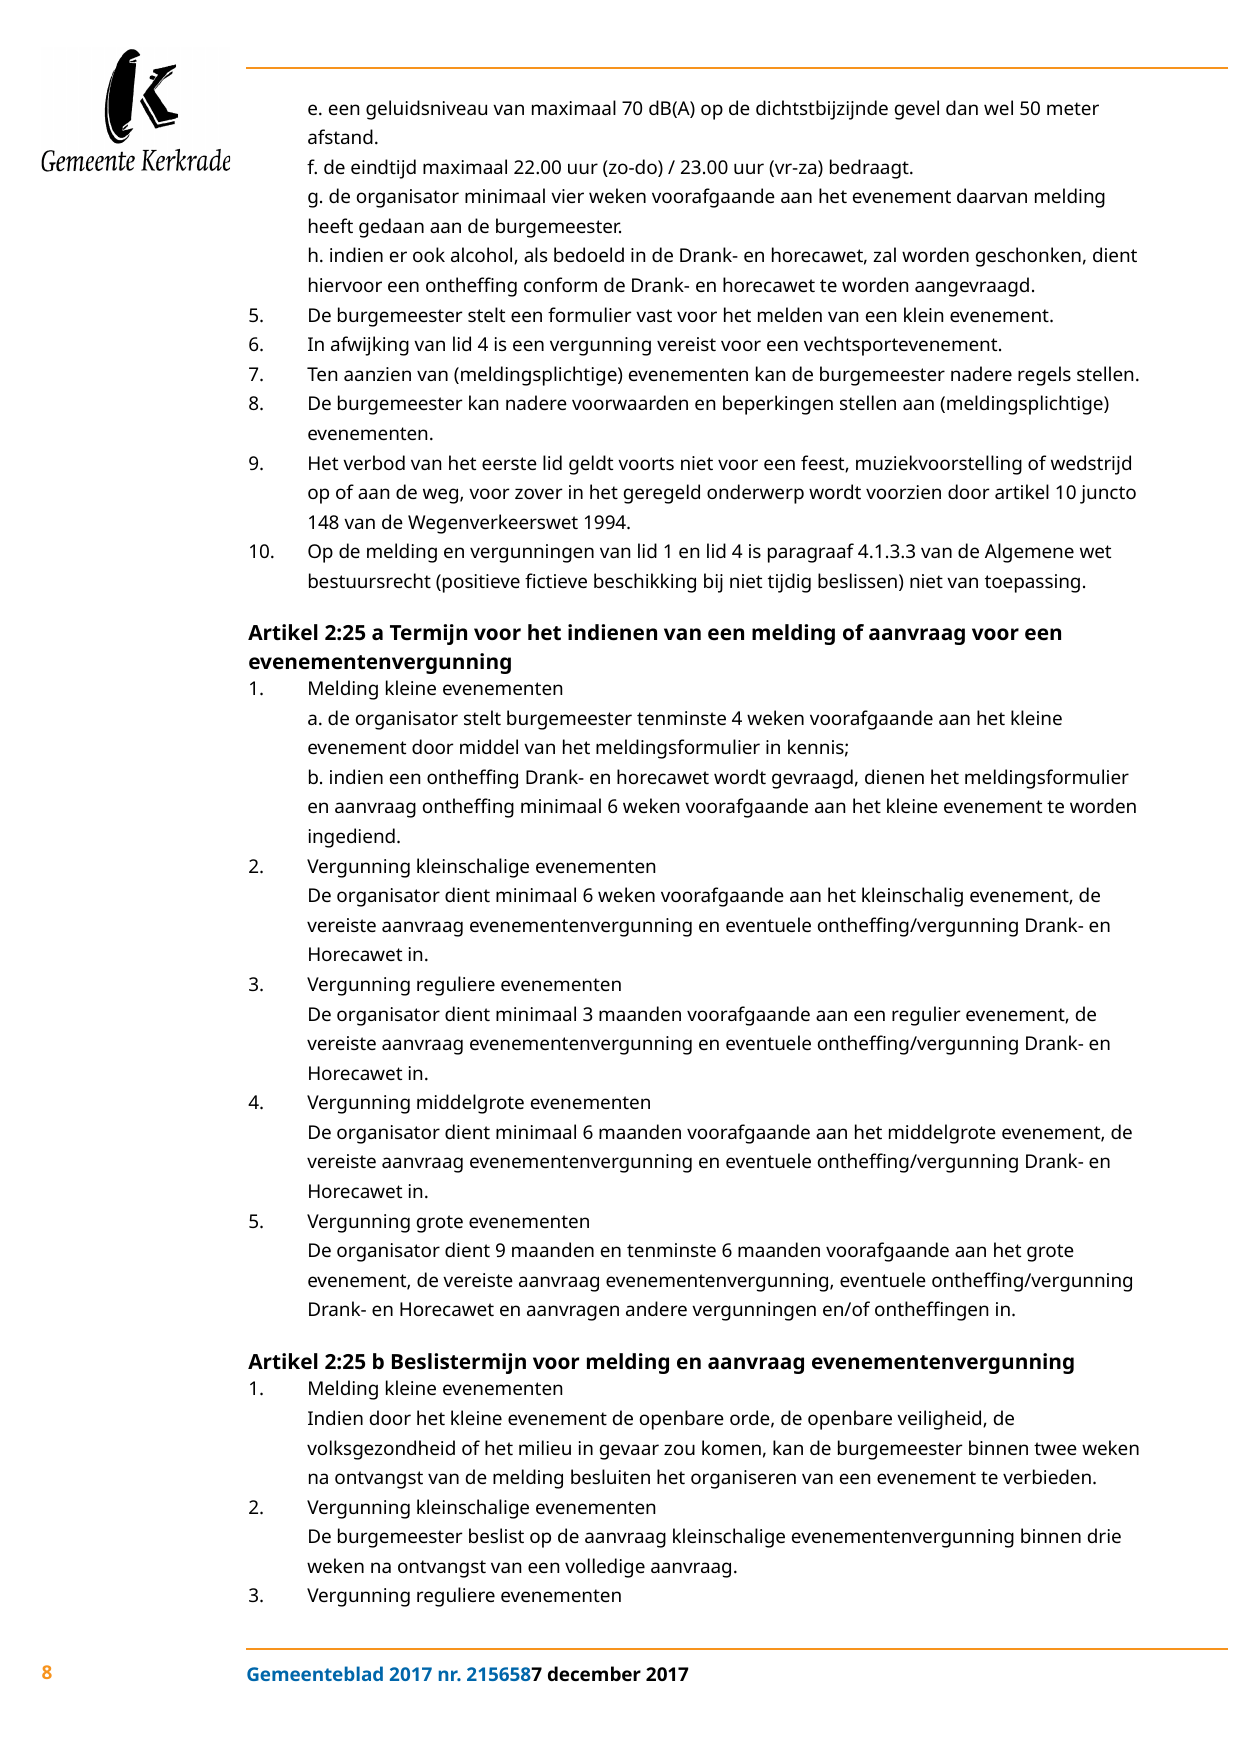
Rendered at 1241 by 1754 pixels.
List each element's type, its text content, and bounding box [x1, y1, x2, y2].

list g. de organisator minimaal vier weken voorafgaande aan het evenement daarvan melding heeft gedaan aan de burgemeester. [248, 183, 1152, 239]
list In afwijking van lid 4 is een vergunning vereist voor een vechtsportevenement. [248, 331, 1152, 357]
list De organisator dient minimaal 6 weken voorafgaande aan het kleinschalig evenement, de vereiste aanvraag evenementenvergunning en eventuele ontheffing/vergunning Drank- en Horecawet in. [248, 882, 1152, 967]
list De burgemeester stelt een formulier vast voor het melden van een klein evenement. [248, 302, 1152, 328]
list Vergunning middelgrote evenementen [248, 1089, 1152, 1115]
list Vergunning reguliere evenementen [248, 971, 1152, 997]
list Vergunning reguliere evenementen [248, 1583, 1152, 1608]
list Indien door het kleine evenement de openbare orde, de openbare veiligheid, de volksgezondheid of het milieu in gevaar zou komen, kan de burgemeester binnen twee weken na ontvangst van de melding besluiten het organiseren van een evenement te verbieden. [248, 1405, 1152, 1490]
list Ten aanzien van (meldingsplichtige) evenementen kan de burgemeester nadere regels stellen. [248, 361, 1152, 387]
list De organisator dient minimaal 3 maanden voorafgaande aan een regulier evenement, de vereiste aanvraag evenementenvergunning en eventuele ontheffing/vergunning Drank- en Horecawet in. [248, 1001, 1152, 1086]
text Artikel 2:25 b Beslistermijn voor melding en aanvraag evenementenvergunning [248, 1347, 1152, 1376]
list Het verbod van het eerste lid geldt voorts niet voor een feest, muziekvoorstelling of wedstrijd op of aan de weg, voor zover in het geregeld onderwerp wordt voorzien door artikel 10 juncto 148 van de Wegenverkeerswet 1994. [248, 450, 1152, 535]
text Artikel 2:25 a Termijn voor het indienen van een melding of aanvraag voor een evenementenvergunning [248, 618, 1152, 675]
list b. indien een ontheffing Drank- en horecawet wordt gevraagd, dienen het meldingsformulier en aanvraag ontheffing minimaal 6 weken voorafgaande aan het kleine evenement te worden ingediend. [248, 764, 1152, 849]
list f. de eindtijd maximaal 22.00 uur (zo-do) / 23.00 uur (vr-za) bedraagt. [248, 154, 1152, 180]
list Op de melding en vergunningen van lid 1 en lid 4 is paragraaf 4.1.3.3 van de Algemene wet bestuursrecht (positieve fictieve beschikking bij niet tijdig beslissen) niet van toepassing. [248, 538, 1152, 594]
list Vergunning kleinschalige evenementen [248, 853, 1152, 879]
list Vergunning kleinschalige evenementen [248, 1494, 1152, 1519]
list De organisator dient 9 maanden en tenminste 6 maanden voorafgaande aan het grote evenement, de vereiste aanvraag evenementenvergunning, eventuele ontheffing/vergunning Drank- en Horecawet en aanvragen andere vergunningen en/of ontheffingen in. [248, 1237, 1152, 1322]
list De burgemeester beslist op de aanvraag kleinschalige evenementenvergunning binnen drie weken na ontvangst van een volledige aanvraag. [248, 1523, 1152, 1579]
list a. de organisator stelt burgemeester tenminste 4 weken voorafgaande aan het kleine evenement door middel van het meldingsformulier in kennis; [248, 705, 1152, 760]
list h. indien er ook alcohol, als bedoeld in de Drank- en horecawet, zal worden geschonken, dient hiervoor een ontheffing conform de Drank- en horecawet te worden aangevraagd. [248, 243, 1152, 298]
list Vergunning grote evenementen [248, 1208, 1152, 1234]
list Melding kleine evenementen [248, 1376, 1152, 1401]
list De burgemeester kan nadere voorwaarden en beperkingen stellen aan (meldingsplichtige) evenementen. [248, 391, 1152, 446]
list De organisator dient minimaal 6 maanden voorafgaande aan het middelgrote evenement, de vereiste aanvraag evenementenvergunning en eventuele ontheffing/vergunning Drank- en Horecawet in. [248, 1119, 1152, 1204]
list e. een geluidsniveau van maximaal 70 dB(A) op de dichtstbijzijnde gevel dan wel 50 meter afstand. [248, 95, 1152, 150]
picture [41, 47, 231, 172]
list Melding kleine evenementen [248, 675, 1152, 701]
